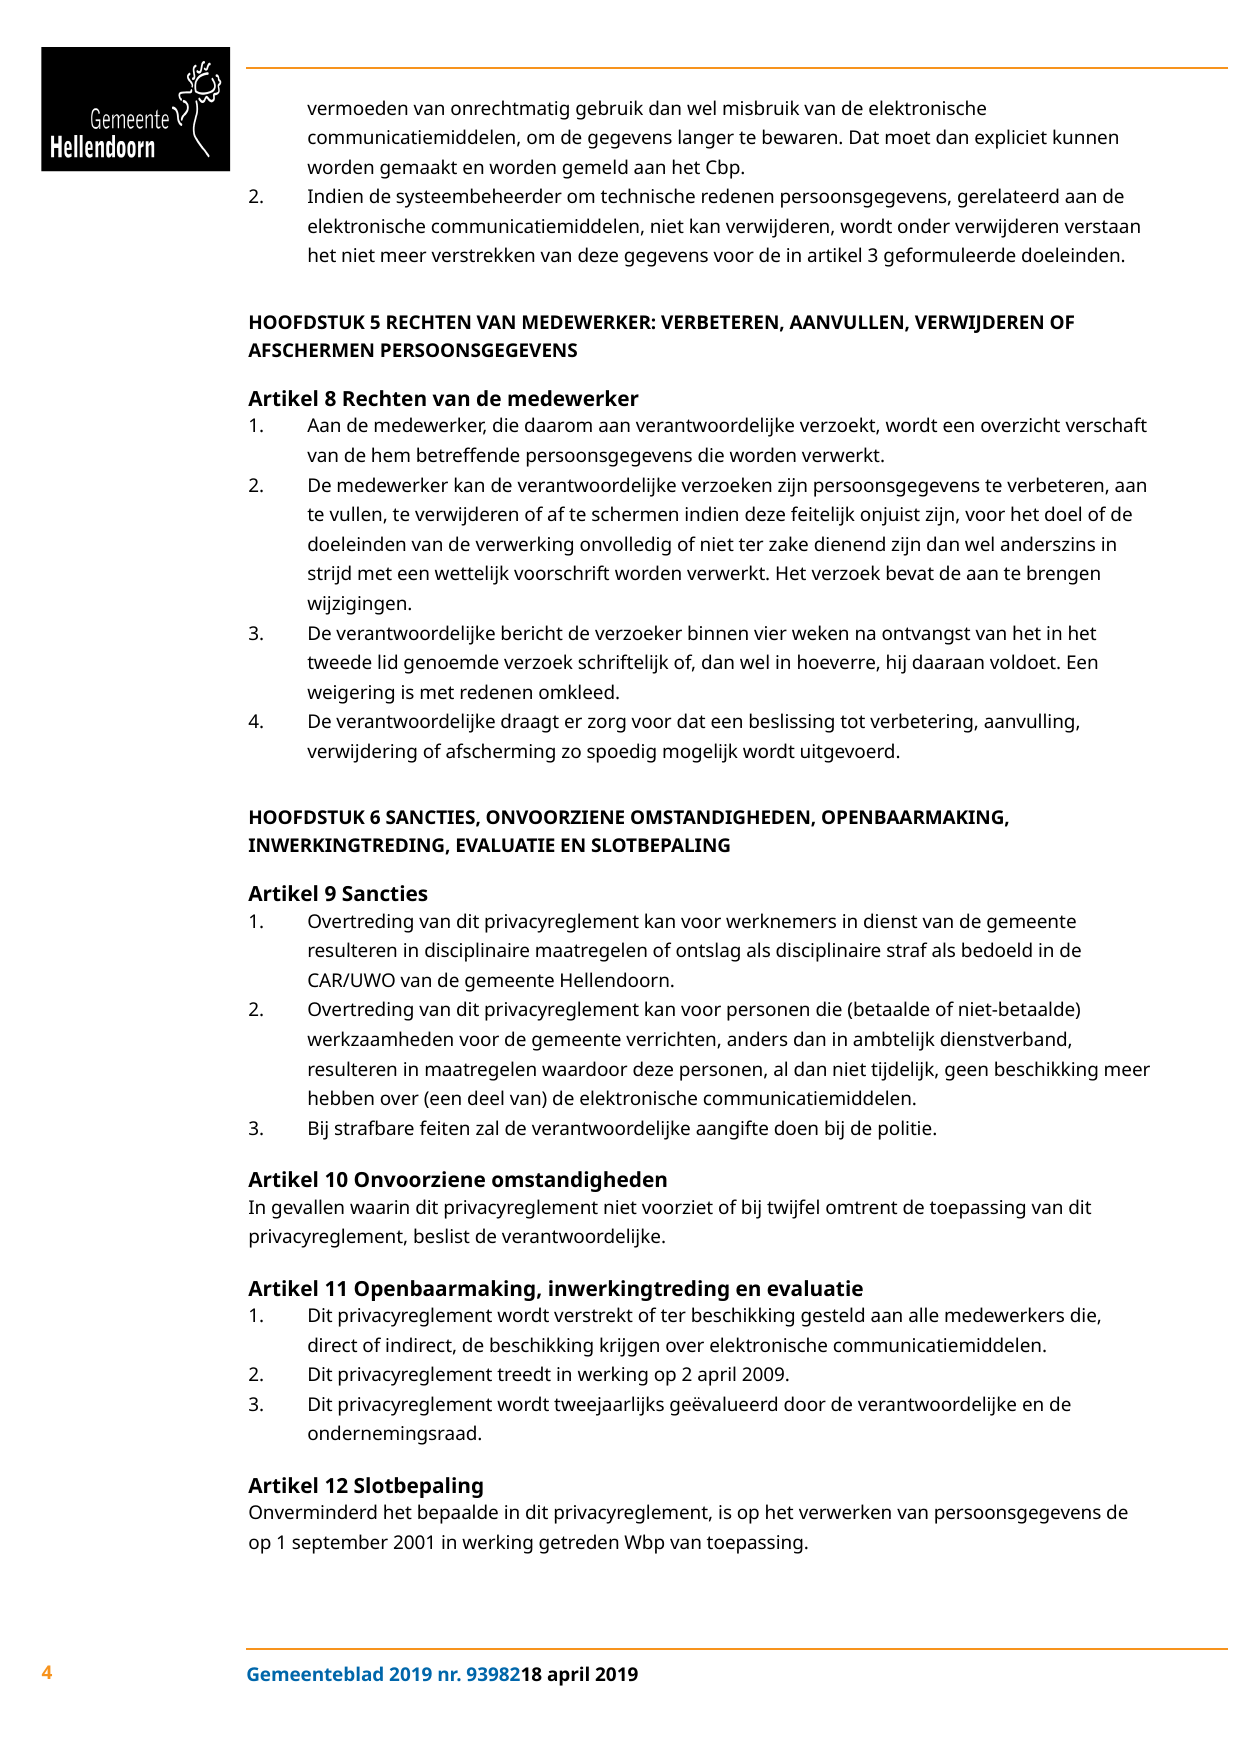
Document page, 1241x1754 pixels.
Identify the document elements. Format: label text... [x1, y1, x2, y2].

text HOOFDSTUK 5 RECHTEN VAN MEDEWERKER: VERBETEREN, AANVULLEN, VERWIJDEREN OF AFSCHERMEN PERSOONSGEGEVENS [248, 309, 1152, 363]
text Artikel 9 Sancties [248, 879, 1152, 908]
text In gevallen waarin dit privacyreglement niet voorziet of bij twijfel omtrent de toepassing van dit privacyreglement, beslist de verantwoordelijke. [248, 1194, 1152, 1249]
list De medewerker kan de verantwoordelijke verzoeken zijn persoonsgegevens te verbeteren, aan te vullen, te verwijderen of af te schermen indien deze feitelijk onjuist zijn, voor het doel of de doeleinden van de verwerking onvolledig of niet ter zake dienend zijn dan wel anderszins in strijd met een wettelijk voorschrift worden verwerkt. Het verzoek bevat de aan te brengen wijzigingen. [248, 472, 1152, 616]
text Onverminderd het bepaalde in dit privacyreglement, is op het verwerken van persoonsgegevens de op 1 september 2001 in werking getreden Wbp van toepassing. [248, 1499, 1152, 1555]
list Dit privacyreglement wordt verstrekt of ter beschikking gesteld aan alle medewerkers die, direct of indirect, de beschikking krijgen over elektronische communicatiemiddelen. [248, 1302, 1152, 1358]
list vermoeden van onrechtmatig gebruik dan wel misbruik van de elektronische communicatiemiddelen, om de gegevens langer te bewaren. Dat moet dan expliciet kunnen worden gemaakt en worden gemeld aan het Cbp. [248, 95, 1152, 180]
text Artikel 10 Onvoorziene omstandigheden [248, 1165, 1152, 1194]
picture [41, 47, 231, 172]
list Overtreding van dit privacyreglement kan voor werknemers in dienst van de gemeente resulteren in disciplinaire maatregelen of ontslag als disciplinaire straf als bedoeld in de CAR/UWO van de gemeente Hellendoorn. [248, 908, 1152, 993]
list Dit privacyreglement wordt tweejaarlijks geëvalueerd door de verantwoordelijke en de ondernemingsraad. [248, 1391, 1152, 1446]
text Artikel 12 Slotbepaling [248, 1471, 1152, 1499]
text Artikel 11 Openbaarmaking, inwerkingtreding en evaluatie [248, 1274, 1152, 1302]
list Overtreding van dit privacyreglement kan voor personen die (betaalde of niet-betaalde) werkzaamheden voor de gemeente verrichten, anders dan in ambtelijk dienstverband, resulteren in maatregelen waardoor deze personen, al dan niet tijdelijk, geen beschikking meer hebben over (een deel van) de elektronische communicatiemiddelen. [248, 997, 1152, 1111]
list Bij strafbare feiten zal de verantwoordelijke aangifte doen bij de politie. [248, 1115, 1152, 1141]
list Indien de systeembeheerder om technische redenen persoonsgegevens, gerelateerd aan de elektronische communicatiemiddelen, niet kan verwijderen, wordt onder verwijderen verstaan het niet meer verstrekken van deze gegevens voor de in artikel 3 geformuleerde doeleinden. [248, 183, 1152, 268]
text HOOFDSTUK 6 SANCTIES, ONVOORZIENE OMSTANDIGHEDEN, OPENBAARMAKING, INWERKINGTREDING, EVALUATIE EN SLOTBEPALING [248, 804, 1152, 859]
text Artikel 8 Rechten van de medewerker [248, 384, 1152, 413]
list Dit privacyreglement treedt in werking op 2 april 2009. [248, 1361, 1152, 1387]
list Aan de medewerker, die daarom aan verantwoordelijke verzoekt, wordt een overzicht verschaft van de hem betreffende persoonsgegevens die worden verwerkt. [248, 413, 1152, 468]
list De verantwoordelijke draagt er zorg voor dat een beslissing tot verbetering, aanvulling, verwijdering of afscherming zo spoedig mogelijk wordt uitgevoerd. [248, 708, 1152, 764]
list De verantwoordelijke bericht de verzoeker binnen vier weken na ontvangst van het in het tweede lid genoemde verzoek schriftelijk of, dan wel in hoeverre, hij daaraan voldoet. Een weigering is met redenen omkleed. [248, 620, 1152, 704]
